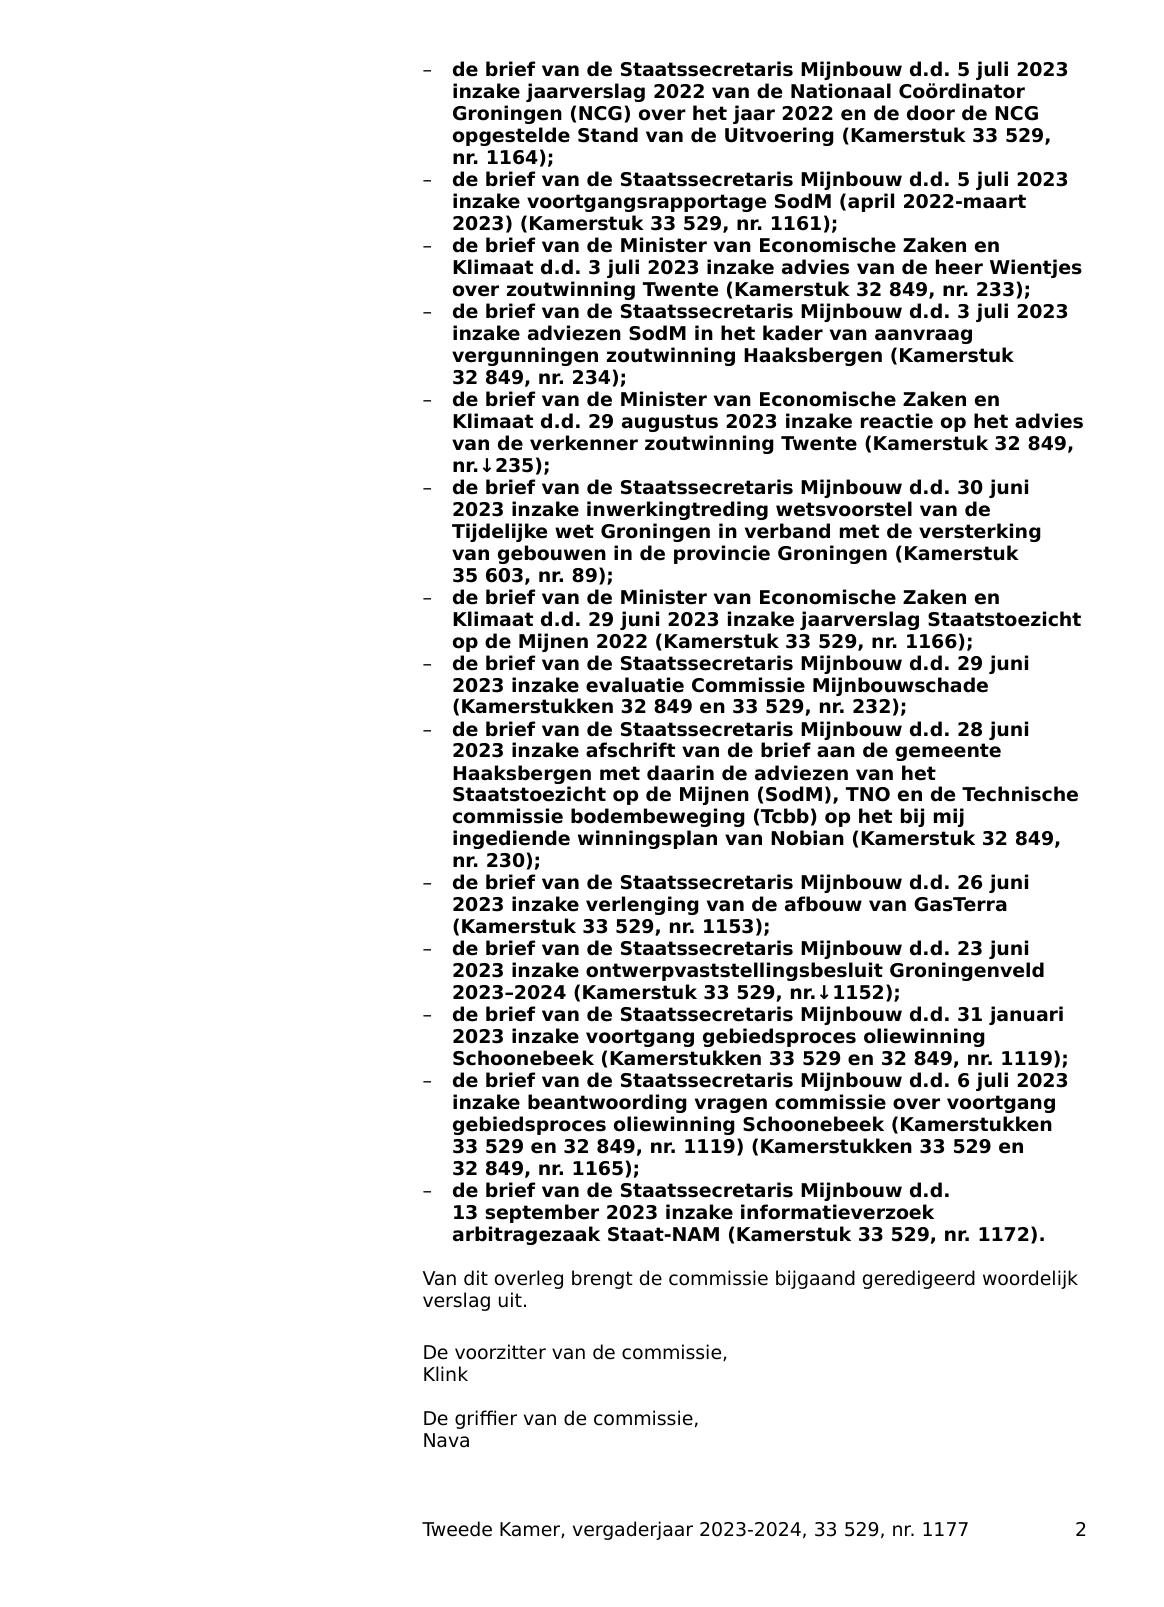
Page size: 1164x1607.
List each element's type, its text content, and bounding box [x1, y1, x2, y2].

text – de brief van de Staatssecretaris Mijnbouw d.d. 30 juni 2023 inzake inwerkingtreding wetsvoorstel van de Tijdelijke wet Groningen in verband met de versterking van gebouwen in de provincie Groningen (Kamerstuk 35 603, nr. 89); [422, 477, 1087, 587]
text – de brief van de Staatssecretaris Mijnbouw d.d. 6 juli 2023 inzake beantwoording vragen commissie over voortgang gebiedsproces oliewinning Schoonebeek (Kamerstukken 33 529 en 32 849, nr. 1119) (Kamerstukken 33 529 en 32 849, nr. 1165); [422, 1070, 1087, 1180]
text – de brief van de Staatssecretaris Mijnbouw d.d. 3 juli 2023 inzake adviezen SodM in het kader van aanvraag vergunningen zoutwinning Haaksbergen (Kamerstuk 32 849, nr. 234); [422, 301, 1087, 389]
text – de brief van de Minister van Economische Zaken en Klimaat d.d. 3 juli 2023 inzake advies van de heer Wientjes over zoutwinning Twente (Kamerstuk 32 849, nr. 233); [422, 235, 1087, 301]
text – de brief van de Staatssecretaris Mijnbouw d.d. 13 september 2023 inzake informatieverzoek arbitragezaak Staat-NAM (Kamerstuk 33 529, nr. 1172). [422, 1180, 1087, 1246]
text De voorzitter van de commissie, Klink [422, 1342, 1087, 1386]
text – de brief van de Minister van Economische Zaken en Klimaat d.d. 29 juni 2023 inzake jaarverslag Staatstoezicht op de Mijnen 2022 (Kamerstuk 33 529, nr. 1166); [422, 587, 1087, 652]
text – de brief van de Staatssecretaris Mijnbouw d.d. 29 juni 2023 inzake evaluatie Commissie Mijnbouwschade (Kamerstukken 32 849 en 33 529, nr. 232); [422, 652, 1087, 718]
text – de brief van de Staatssecretaris Mijnbouw d.d. 31 januari 2023 inzake voortgang gebiedsproces oliewinning Schoonebeek (Kamerstukken 33 529 en 32 849, nr. 1119); [422, 1004, 1087, 1070]
text – de brief van de Staatssecretaris Mijnbouw d.d. 28 juni 2023 inzake afschrift van de brief aan de gemeente Haaksbergen met daarin de adviezen van het Staatstoezicht op de Mijnen (SodM), TNO en de Technische commissie bodembeweging (Tcbb) op het bij mij ingediende winningsplan van Nobian (Kamerstuk 32 849, nr. 230); [422, 718, 1087, 872]
text – de brief van de Staatssecretaris Mijnbouw d.d. 23 juni 2023 inzake ontwerpvaststellingsbesluit Groningenveld 2023–2024 (Kamerstuk 33 529, nr.↓1152); [422, 938, 1087, 1004]
text – de brief van de Staatssecretaris Mijnbouw d.d. 5 juli 2023 inzake voortgangsrapportage SodM (april 2022-maart 2023) (Kamerstuk 33 529, nr. 1161); [422, 169, 1087, 235]
text – de brief van de Staatssecretaris Mijnbouw d.d. 5 juli 2023 inzake jaarverslag 2022 van de Nationaal Coördinator Groningen (NCG) over het jaar 2022 en de door de NCG opgestelde Stand van de Uitvoering (Kamerstuk 33 529, nr. 1164); [422, 59, 1087, 169]
text De griffier van de commissie, Nava [422, 1408, 1087, 1452]
text – de brief van de Minister van Economische Zaken en Klimaat d.d. 29 augustus 2023 inzake reactie op het advies van de verkenner zoutwinning Twente (Kamerstuk 32 849, nr.↓235); [422, 389, 1087, 477]
text – de brief van de Staatssecretaris Mijnbouw d.d. 26 juni 2023 inzake verlenging van de afbouw van GasTerra (Kamerstuk 33 529, nr. 1153); [422, 872, 1087, 938]
text Van dit overleg brengt de commissie bijgaand geredigeerd woordelijk verslag uit. [422, 1268, 1087, 1312]
